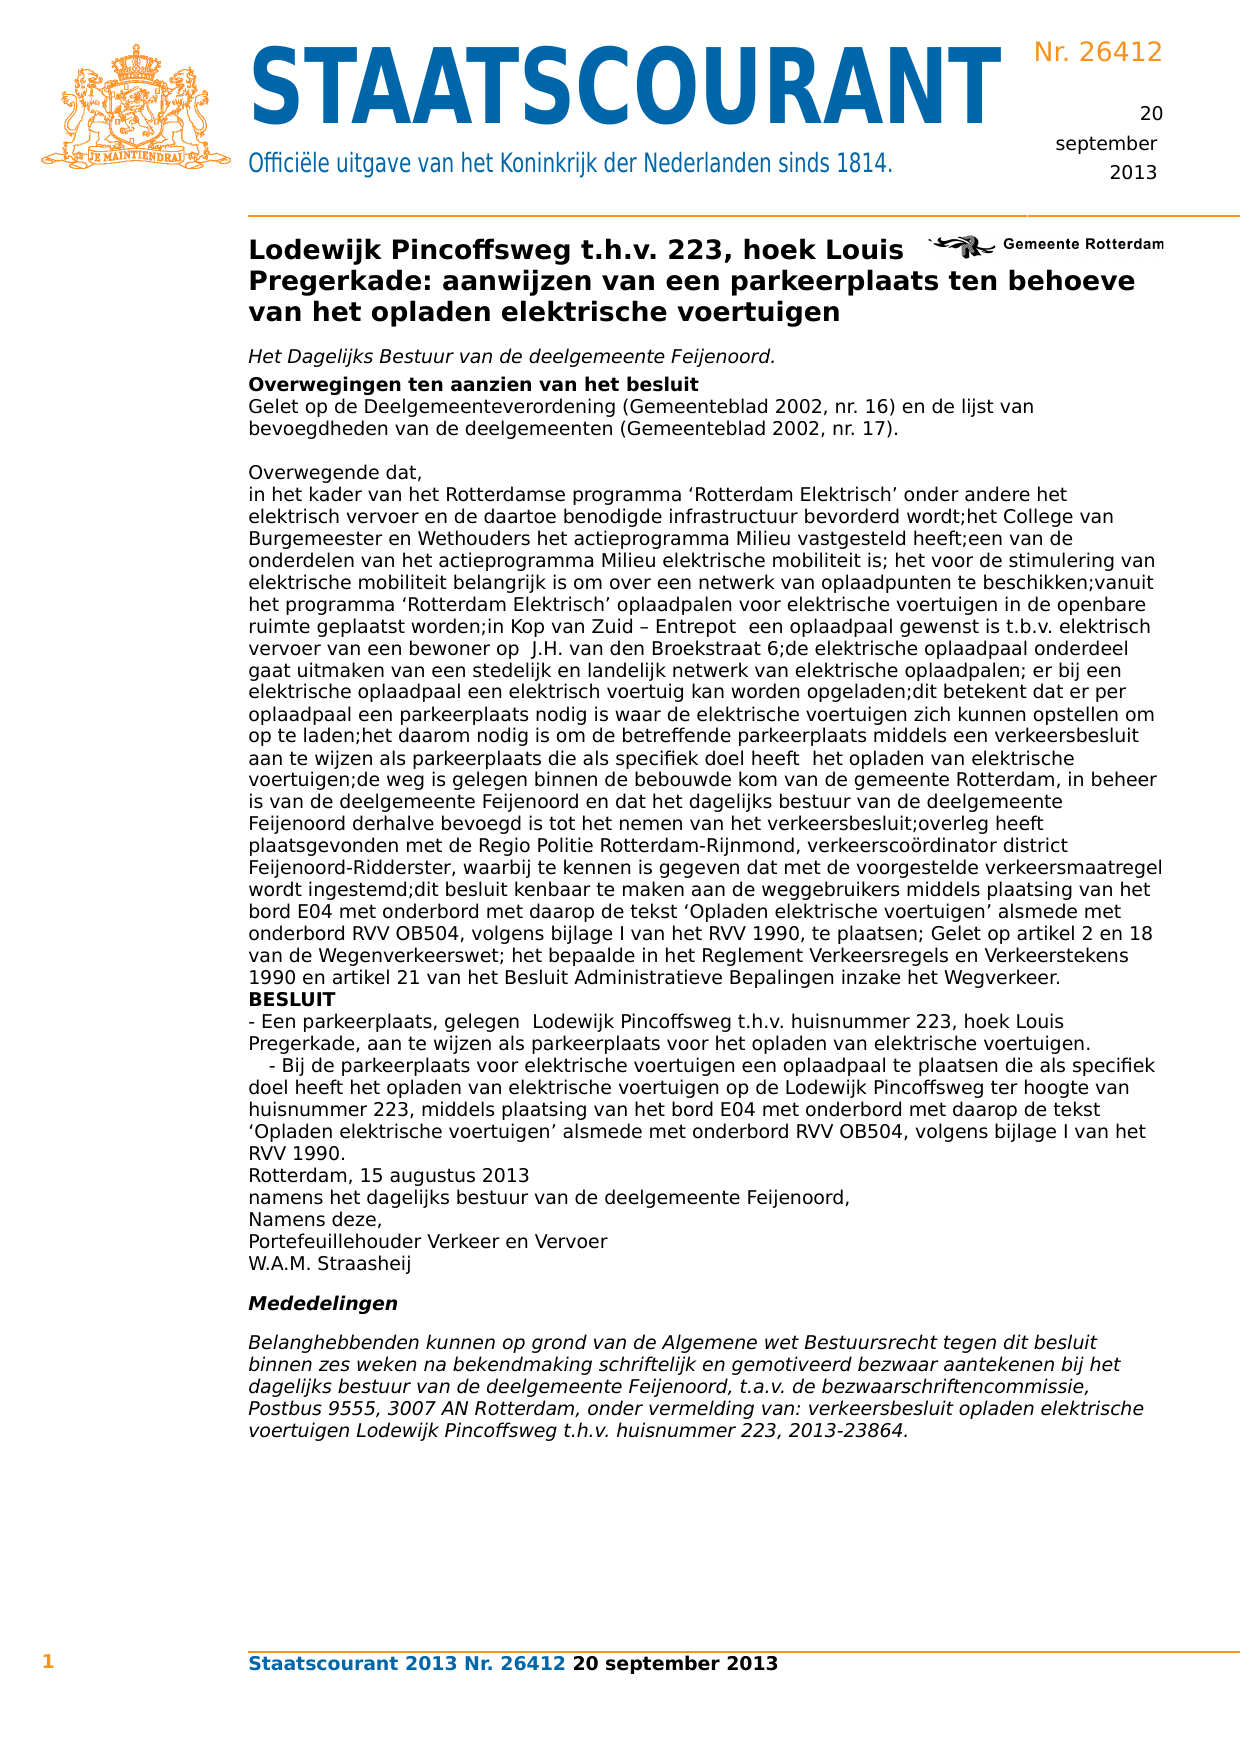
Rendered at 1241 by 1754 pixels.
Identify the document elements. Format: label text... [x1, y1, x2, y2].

text Gelet op de Deelgemeenteverordening (Gemeenteblad 2002, nr. 16) en de lijst van bevoegdheden van de deelgemeen­ten (Gemeenteblad 2002, nr. 17). [248, 396, 1163, 440]
subtitle Lodewijk Pincoffsweg t.h.v. 223, hoek Louis Pregerkade: aanwijzen van een parkeerplaats ten behoeve van het opladen elektrische voertuigen [248, 235, 1163, 328]
subtitle Overwegingen ten aanzien van het besluit [248, 374, 1163, 396]
text Portefeuillehouder Verkeer en Vervoer [248, 1231, 1163, 1253]
picture [41, 44, 231, 169]
text W.A.M. Straasheij [248, 1253, 1163, 1275]
text in het kader van het Rotterdamse programma ‘Rotterdam Elektrisch’ onder andere het elektrisch vervoer en de daartoe benodigde infrastructuur bevorderd wordt;het College van Burgemeester en Wethouders het actieprogramma Milieu vastgesteld heeft;een van de onderdelen van het actieprogramma Milieu elektrische mobiliteit is; het voor de stimulering van elektrische mobiliteit belangrijk is om over een netwerk van oplaadpunten te beschikken;vanuit het programma ‘Rotterdam Elektrisch’ oplaadpalen voor elektrische voertuigen in de openbare ruimte geplaatst worden;in Kop van Zuid – Entrepot een oplaadpaal gewenst is t.b.v. elektrisch vervoer van een bewoner op J.H. van den Broekstraat 6;de elektrische oplaadpaal onderdeel gaat uitmaken van een stedelijk en landelijk netwerk van elektrische oplaadpalen; er bij een elektrische oplaadpaal een elektrisch voertuig kan worden opgeladen;dit betekent dat er per oplaadpaal een parkeerplaats nodig is waar de elektrische voertuigen zich kunnen opstellen om op te laden;het daarom nodig is om de betreffende parkeerplaats middels een verkeersbesluit aan te wijzen als parkeerplaats die als specifiek doel heeft het opladen van elektrische voertuigen;de weg is gelegen binnen de bebouwde kom van de gemeente Rotterdam, in beheer is van de deelgemeente Feijenoord en dat het dagelijks bestuur van de deelgemeente Feijenoord derhalve bevoegd is tot het nemen van het verkeersbesluit;overleg heeft plaatsgevonden met de Regio Politie Rotte­rdam-Rijnmond, verkeerscoördinator district Feijenoord-Ridderster, waarbij te kennen is gegeven dat met de voorgestelde verkeersmaatregel wordt ingestemd;dit besluit kenbaar te maken aan de weggebruikers middels plaatsing van het bord E04 met onderbord met daarop de tekst ‘Opladen elektrische voertuigen’ alsmede met onderbord RVV OB504, volgens bijlage I van het RVV 1990, te plaatsen; Gelet op artikel 2 en 18 van de Wegenverkeerswet; het bepaalde in het Reglement Verkeersre­gels en Verkeerstekens 1990 en artikel 21 van het Besluit Administratieve Bepalingen inzake het Wegverkeer. [248, 484, 1163, 989]
text BESLUIT [248, 989, 1163, 1011]
subtitle Mededelingen [248, 1293, 1163, 1314]
picture [927, 235, 1164, 259]
subtitle Belanghebbenden kunnen op grond van de Algemene wet Bestuurs­recht tegen dit besluit binnen zes weken na bekendmaking schriftelijk en gemotiveerd bezwaar aantekenen bij het dagelijks bestuur van de deelgemeente Feijenoord, t.a.v. de bezwaarschriftencommissie, Postbus 9555, 3007 AN Rotterdam, onder vermelding van: verkeersbesluit opladen elektrische voertuigen Lodewijk Pincoffsweg t.h.v. huisnummer 223, 2013-23864. [248, 1332, 1163, 1442]
text Het Dagelijks Bestuur van de deelgemeente Feijenoord. [248, 346, 1163, 368]
text namens het dagelijks bestuur van de deelgemeente Feijenoord, [248, 1187, 1163, 1209]
text Rotterdam, 15 augustus 2013 [248, 1165, 1163, 1187]
text Overwegende dat, [248, 462, 1163, 484]
text - Een parkeerplaats, gelegen Lodewijk Pincoffsweg t.h.v. huisnummer 223, hoek Louis Pregerkade, aan te wijzen als parkeerplaats voor het opladen van elektrische voertuigen. [248, 1011, 1163, 1055]
text Namens deze, [248, 1209, 1163, 1231]
text - Bij de parkeerplaats voor elektrische voertuigen een oplaadpaal te plaatsen die als specifiek doel heeft het opladen van elektrische voertuigen op de Lodewijk Pincoffsweg ter hoogte van huisnummer 223, middels plaatsing van het bord E04 met onderbord met daarop de tekst ‘Opladen elektrische voertuigen’ alsmede met onderbord RVV OB504, volgens bijlage I van het RVV 1990. [248, 1055, 1163, 1165]
